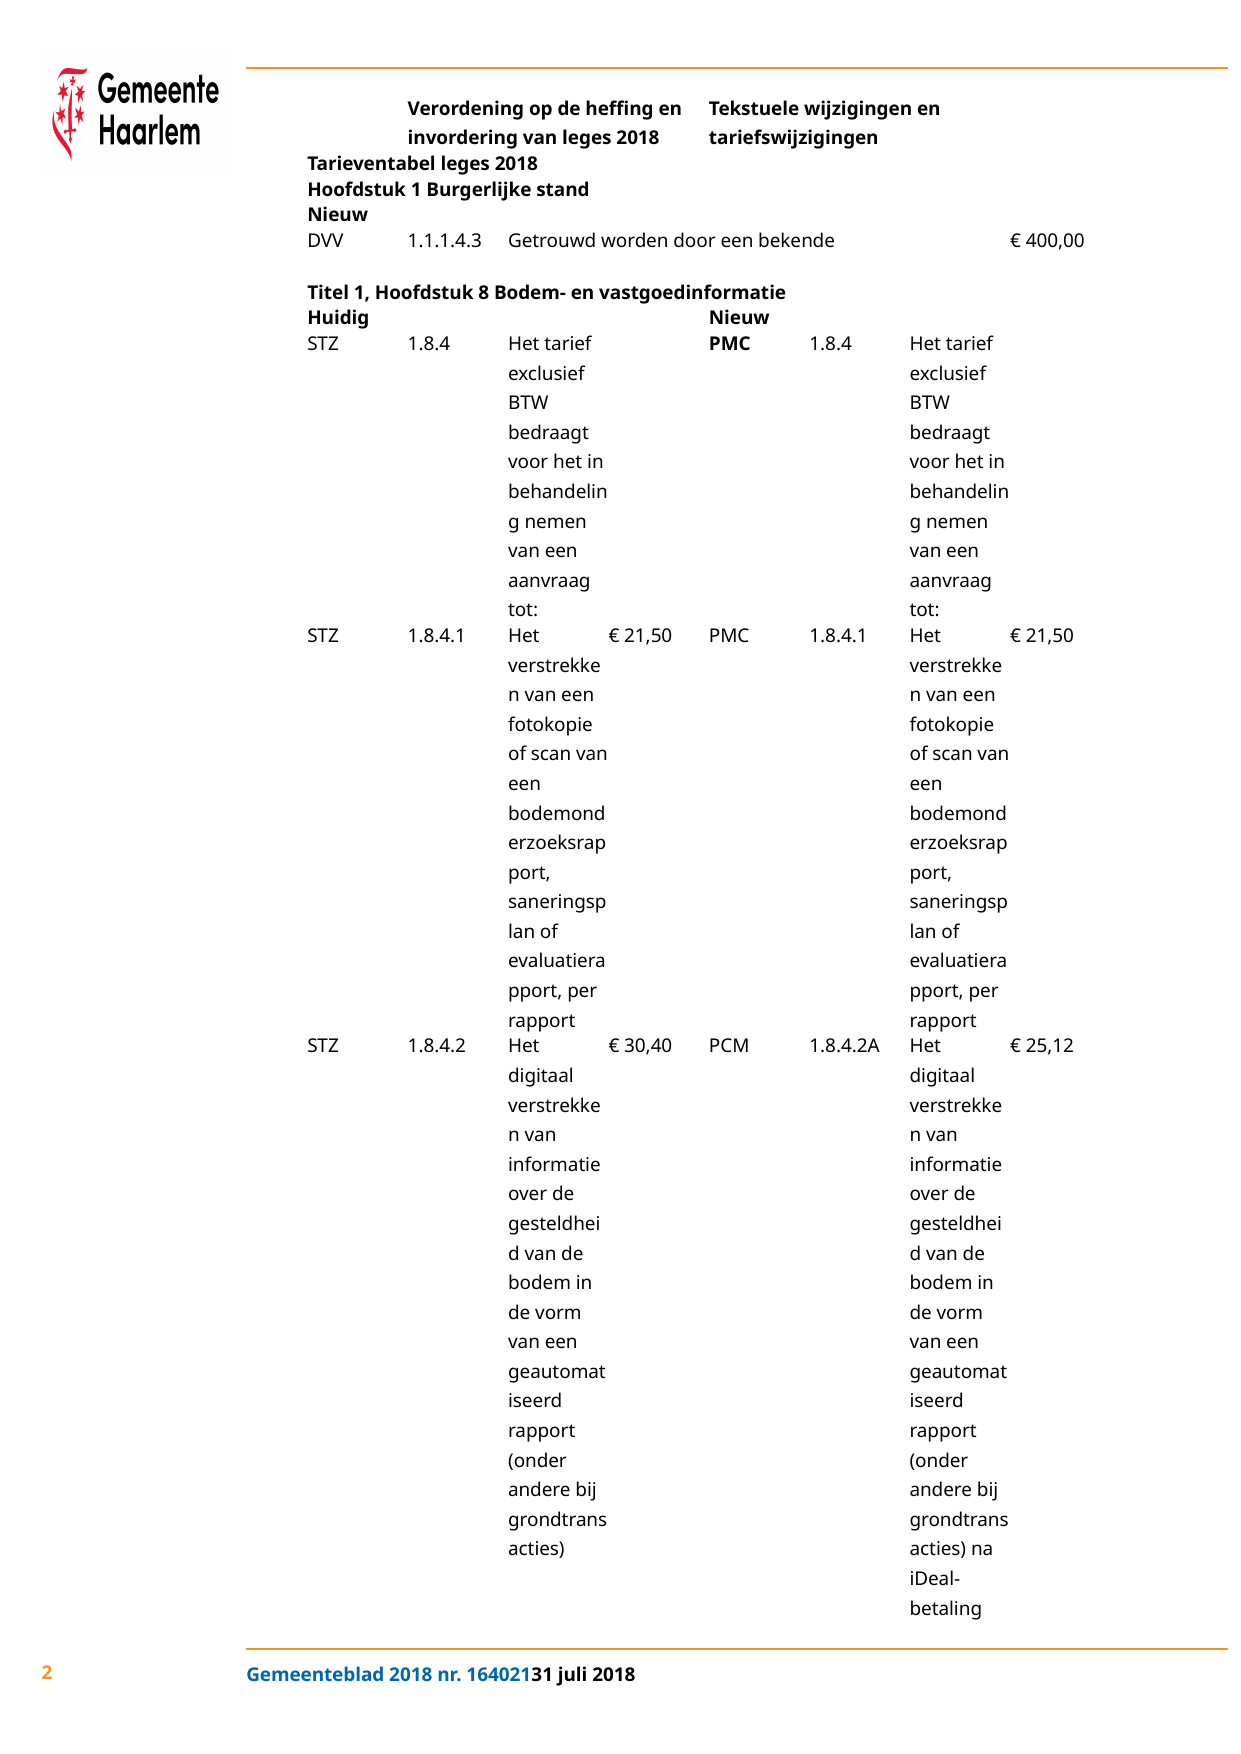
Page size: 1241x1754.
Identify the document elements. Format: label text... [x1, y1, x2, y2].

table_cell PMC [709, 330, 809, 622]
table_cell 1.8.4 [408, 330, 508, 622]
table_cell Het tarief exclusief BTW bedraagt voor het in behandeling nemen van een aanvraag tot: [508, 330, 608, 622]
table_cell 1.8.4.1 [408, 622, 508, 1033]
table_cell € 25,12 [1010, 1033, 1110, 1612]
table_cell PMC [709, 622, 809, 1033]
table_cell € 400,00 [1010, 228, 1110, 253]
table_cell 1.1.1.4.3 [408, 228, 508, 253]
table_cell Het verstrekken van een fotokopie of scan van een bodemonderzoeksrapport, saneringsplan of evaluatierapport, per rapport [909, 622, 1010, 1033]
table_cell 1.8.4.1 [809, 622, 909, 1033]
table_cell PCM [709, 1033, 809, 1612]
table_cell 1.8.4 [809, 330, 909, 622]
table_cell STZ [307, 330, 407, 622]
table_cell STZ [307, 1033, 407, 1612]
table_header [307, 95, 407, 150]
table_cell Getrouwd worden door een bekende [508, 228, 1010, 253]
table_cell Het tarief exclusief BTW bedraagt voor het in behandeling nemen van een aanvraag tot: [909, 330, 1010, 622]
table_cell € 30,40 [608, 1033, 709, 1612]
table_cell Huidig [307, 305, 608, 330]
table_cell [608, 305, 709, 330]
table_header Verordening op de heffing en invordering van leges 2018 [408, 95, 709, 150]
table_cell Nieuw [307, 202, 1110, 227]
table_cell DVV [307, 228, 407, 253]
table_cell [1010, 305, 1110, 330]
table_header Tekstuele wijzigingen en tariefswijzigingen [709, 95, 1110, 150]
table_cell € 21,50 [1010, 622, 1110, 1033]
table_cell Het digitaal verstrekken van informatie over de gesteldheid van de bodem in de vorm van een geautomatiseerd rapport (onder andere bij grondtransacties) [508, 1033, 608, 1612]
table_cell Tarieventabel leges 2018 [307, 150, 1110, 176]
table_cell STZ [307, 622, 407, 1033]
table_cell Het digitaal verstrekken van informatie over de gesteldheid van de bodem in de vorm van een geautomatiseerd rapport (onder andere bij grondtransacties) na iDeal-betaling [909, 1033, 1010, 1612]
table_cell 1.8.4.2 [408, 1033, 508, 1612]
table_cell Nieuw [709, 305, 1010, 330]
table_cell € 21,50 [608, 622, 709, 1033]
table_cell Hoofdstuk 1 Burgerlijke stand [307, 176, 1110, 202]
table_cell 1.8.4.2A [809, 1033, 909, 1612]
picture [41, 47, 231, 172]
table_cell [1010, 330, 1110, 622]
table_cell [307, 253, 1110, 279]
table_cell [608, 330, 709, 622]
table_cell Het verstrekken van een fotokopie of scan van een bodemonderzoeksrapport, saneringsplan of evaluatierapport, per rapport [508, 622, 608, 1033]
table_cell Titel 1, Hoofdstuk 8 Bodem- en vastgoedinformatie [307, 279, 1110, 304]
